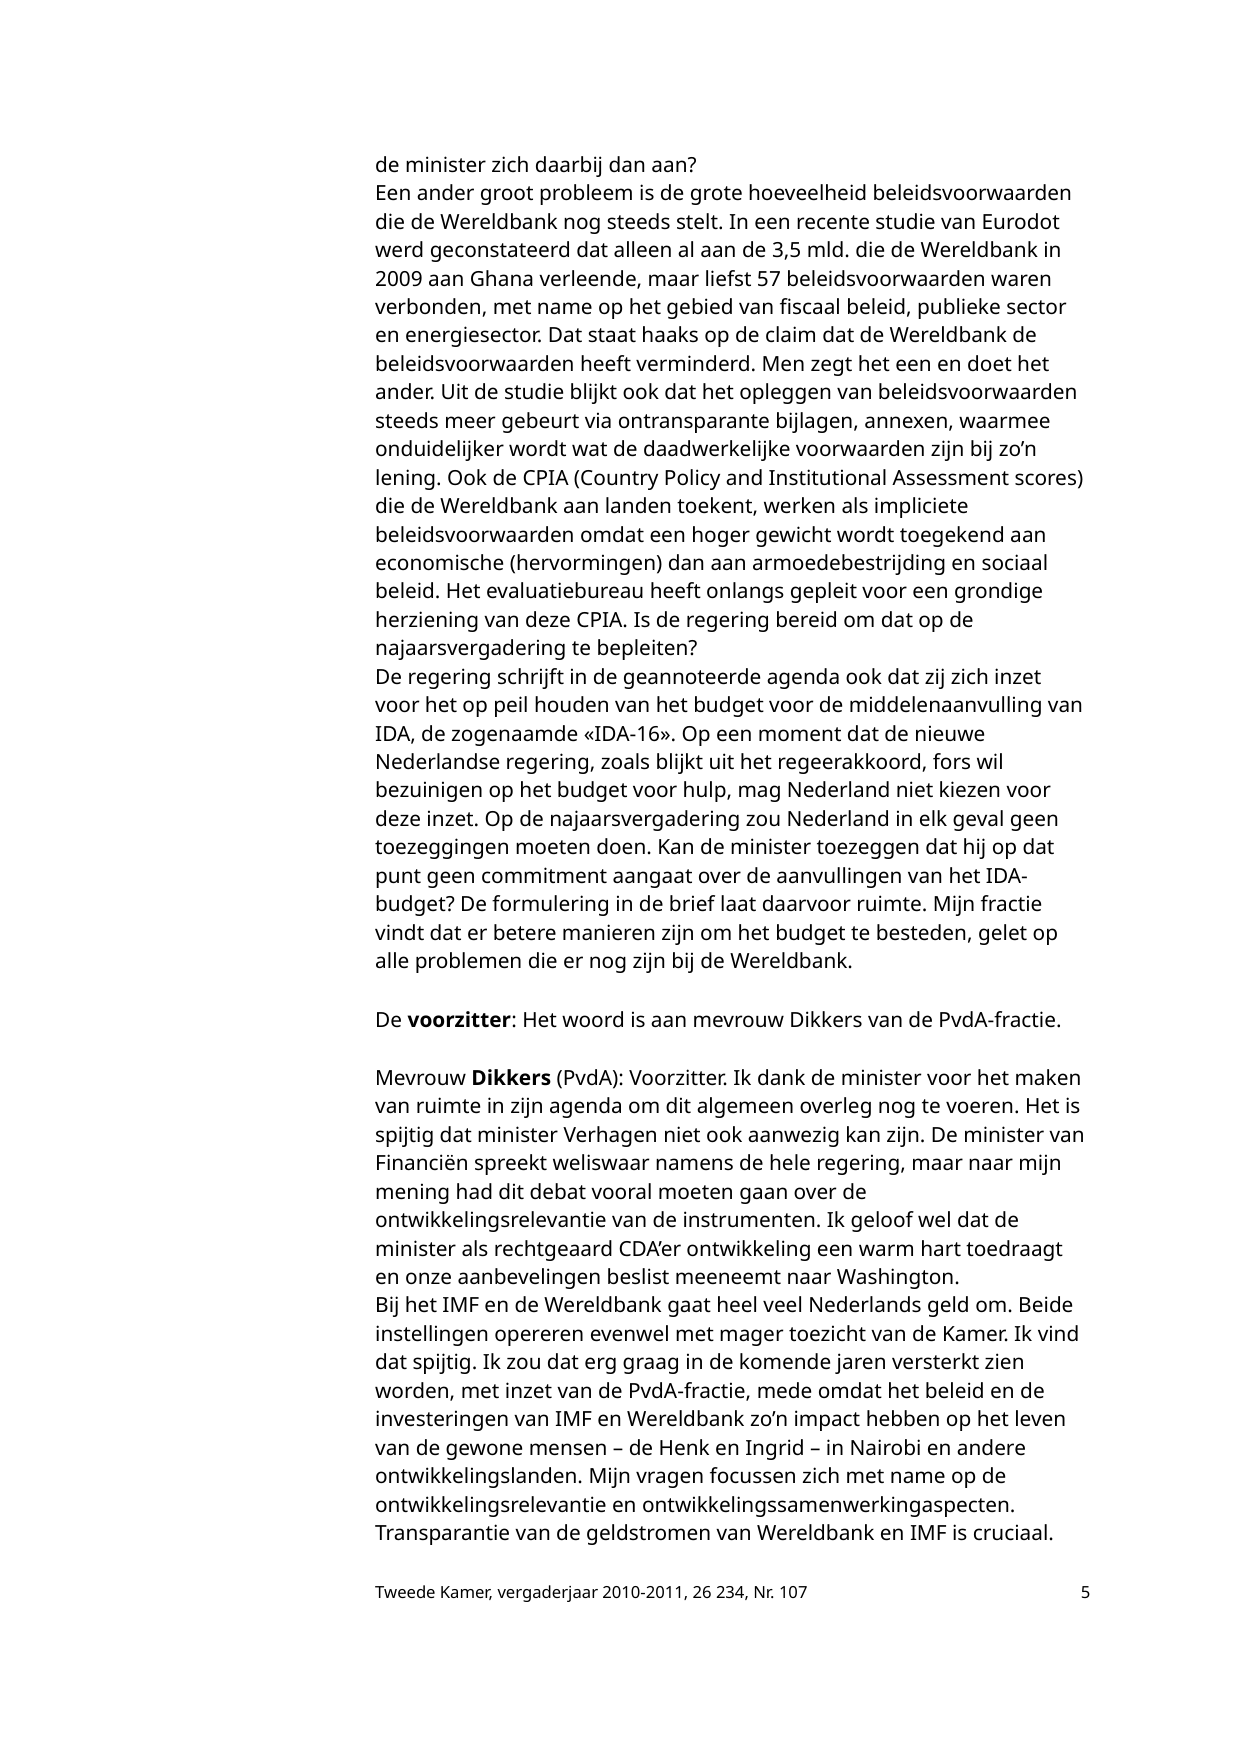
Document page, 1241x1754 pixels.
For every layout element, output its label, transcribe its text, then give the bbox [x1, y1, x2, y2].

text Transparantie van de geldstromen van Wereldbank en IMF is cruciaal. [375, 1518, 1090, 1547]
text Bij het IMF en de Wereldbank gaat heel veel Nederlands geld om. Beide instellingen opereren evenwel met mager toezicht van de Kamer. Ik vind dat spijtig. Ik zou dat erg graag in de komende jaren versterkt zien worden, met inzet van de PvdA-fractie, mede omdat het beleid en de investeringen van IMF en Wereldbank zo’n impact hebben op het leven van de gewone mensen – de Henk en Ingrid – in Nairobi en andere ontwikkelingslanden. Mijn vragen focussen zich met name op de ontwikkelingsrelevantie en ontwikkelingssamenwerkingaspecten. [375, 1291, 1090, 1518]
text Mevrouw Dikkers (PvdA): Voorzitter. Ik dank de minister voor het maken van ruimte in zijn agenda om dit algemeen overleg nog te voeren. Het is spijtig dat minister Verhagen niet ook aanwezig kan zijn. De minister van Financiën spreekt weliswaar namens de hele regering, maar naar mijn mening had dit debat vooral moeten gaan over de ontwikkelingsrelevantie van de instrumenten. Ik geloof wel dat de minister als rechtgeaard CDA’er ontwikkeling een warm hart toedraagt en onze aanbevelingen beslist meeneemt naar Washington. [375, 1063, 1090, 1291]
text De voorzitter: Het woord is aan mevrouw Dikkers van de PvdA-fractie. [375, 1005, 1090, 1033]
text Een ander groot probleem is de grote hoeveelheid beleidsvoorwaarden die de Wereldbank nog steeds stelt. In een recente studie van Eurodot werd geconstateerd dat alleen al aan de 3,5 mld. die de Wereldbank in 2009 aan Ghana verleende, maar liefst 57 beleidsvoorwaarden waren verbonden, met name op het gebied van fiscaal beleid, publieke sector en energiesector. Dat staat haaks op de claim dat de Wereldbank de beleidsvoorwaarden heeft verminderd. Men zegt het een en doet het ander. Uit de studie blijkt ook dat het opleggen van beleidsvoorwaarden steeds meer gebeurt via ontransparante bijlagen, annexen, waarmee onduidelijker wordt wat de daadwerkelijke voorwaarden zijn bij zo’n lening. Ook de CPIA (Country Policy and Institutional Assessment scores) die de Wereldbank aan landen toekent, werken als impliciete beleidsvoorwaarden omdat een hoger gewicht wordt toegekend aan economische (hervormingen) dan aan armoedebestrijding en sociaal beleid. Het evaluatiebureau heeft onlangs gepleit voor een grondige herziening van deze CPIA. Is de regering bereid om dat op de najaarsvergadering te bepleiten? [375, 178, 1090, 662]
text de minister zich daarbij dan aan? [375, 150, 1090, 178]
text De regering schrijft in de geannoteerde agenda ook dat zij zich inzet voor het op peil houden van het budget voor de middelenaanvulling van IDA, de zogenaamde «IDA-16». Op een moment dat de nieuwe Nederlandse regering, zoals blijkt uit het regeerakkoord, fors wil bezuinigen op het budget voor hulp, mag Nederland niet kiezen voor deze inzet. Op de najaarsvergadering zou Nederland in elk geval geen toezeggingen moeten doen. Kan de minister toezeggen dat hij op dat punt geen commitment aangaat over de aanvullingen van het IDA-budget? De formulering in de brief laat daarvoor ruimte. Mijn fractie vindt dat er betere manieren zijn om het budget te besteden, gelet op alle problemen die er nog zijn bij de Wereldbank. [375, 662, 1090, 975]
